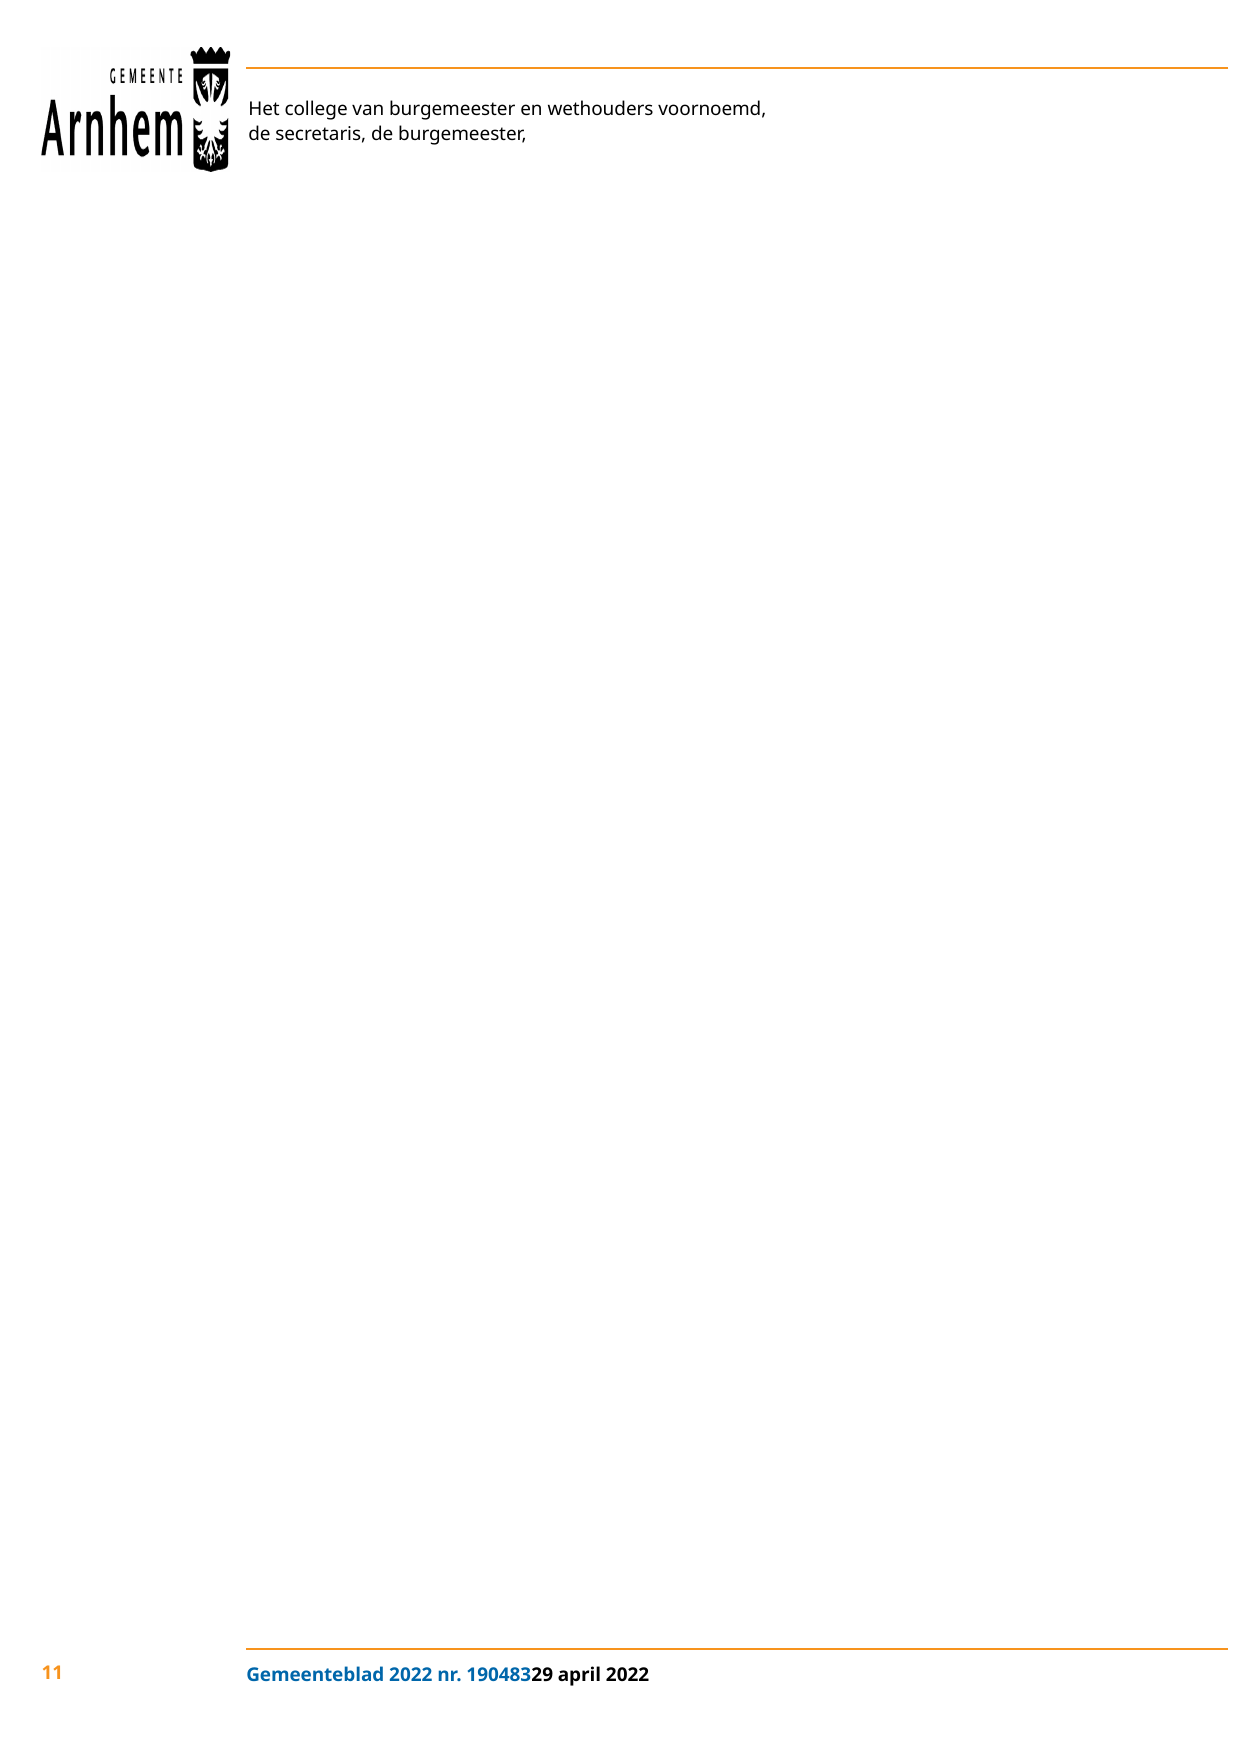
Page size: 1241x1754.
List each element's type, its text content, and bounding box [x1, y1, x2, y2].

picture [41, 47, 231, 172]
text de secretaris, de burgemeester, [248, 121, 1152, 146]
text Het college van burgemeester en wethouders voornoemd, [248, 95, 1152, 121]
